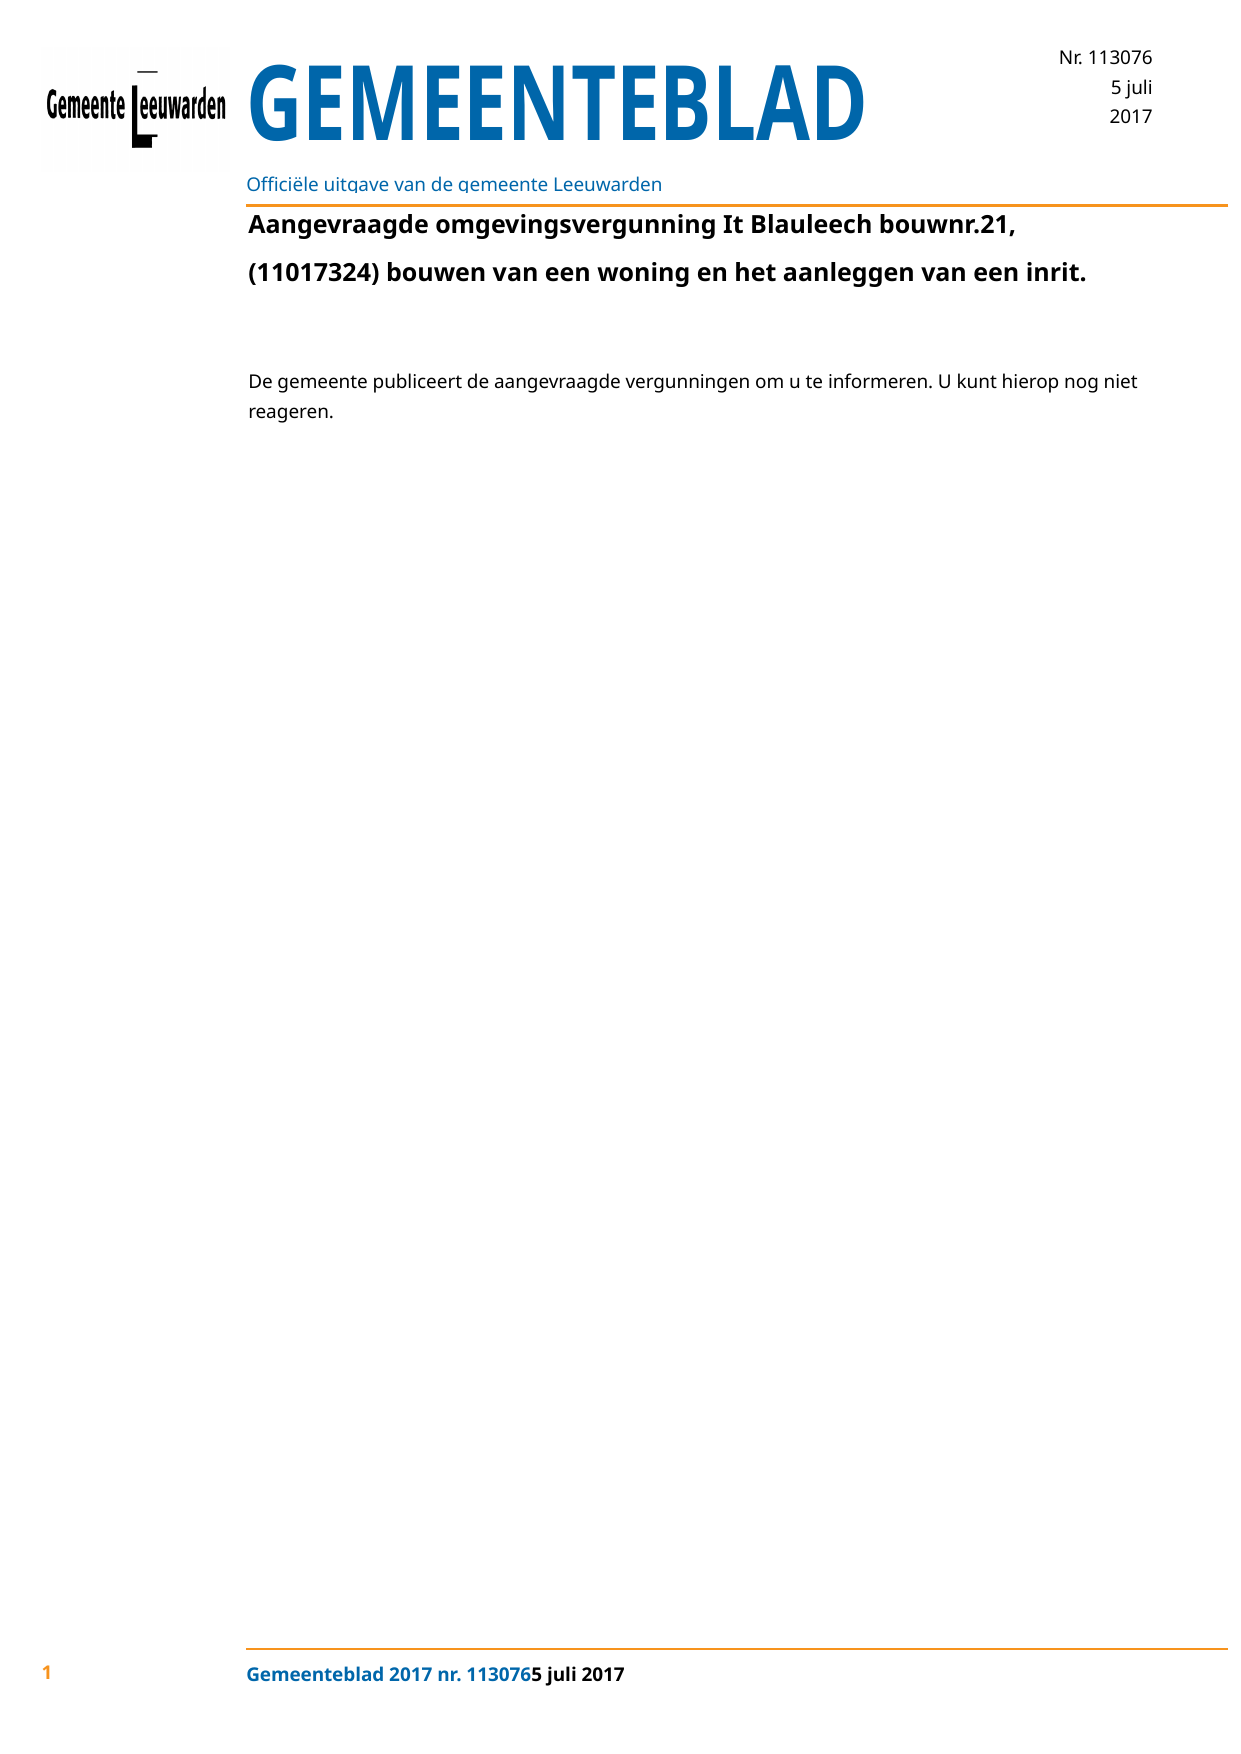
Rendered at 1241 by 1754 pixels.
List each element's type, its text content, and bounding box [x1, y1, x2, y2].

text Aangevraagde omgevingsvergunning It Blauleech bouwnr.21, (11017324) bouwen van een woning en het aanleggen van een inrit. [248, 207, 1152, 288]
picture [41, 47, 231, 172]
text De gemeente publiceert de aangevraagde vergunningen om u te informeren. U kunt hierop nog niet reageren. [248, 368, 1152, 424]
